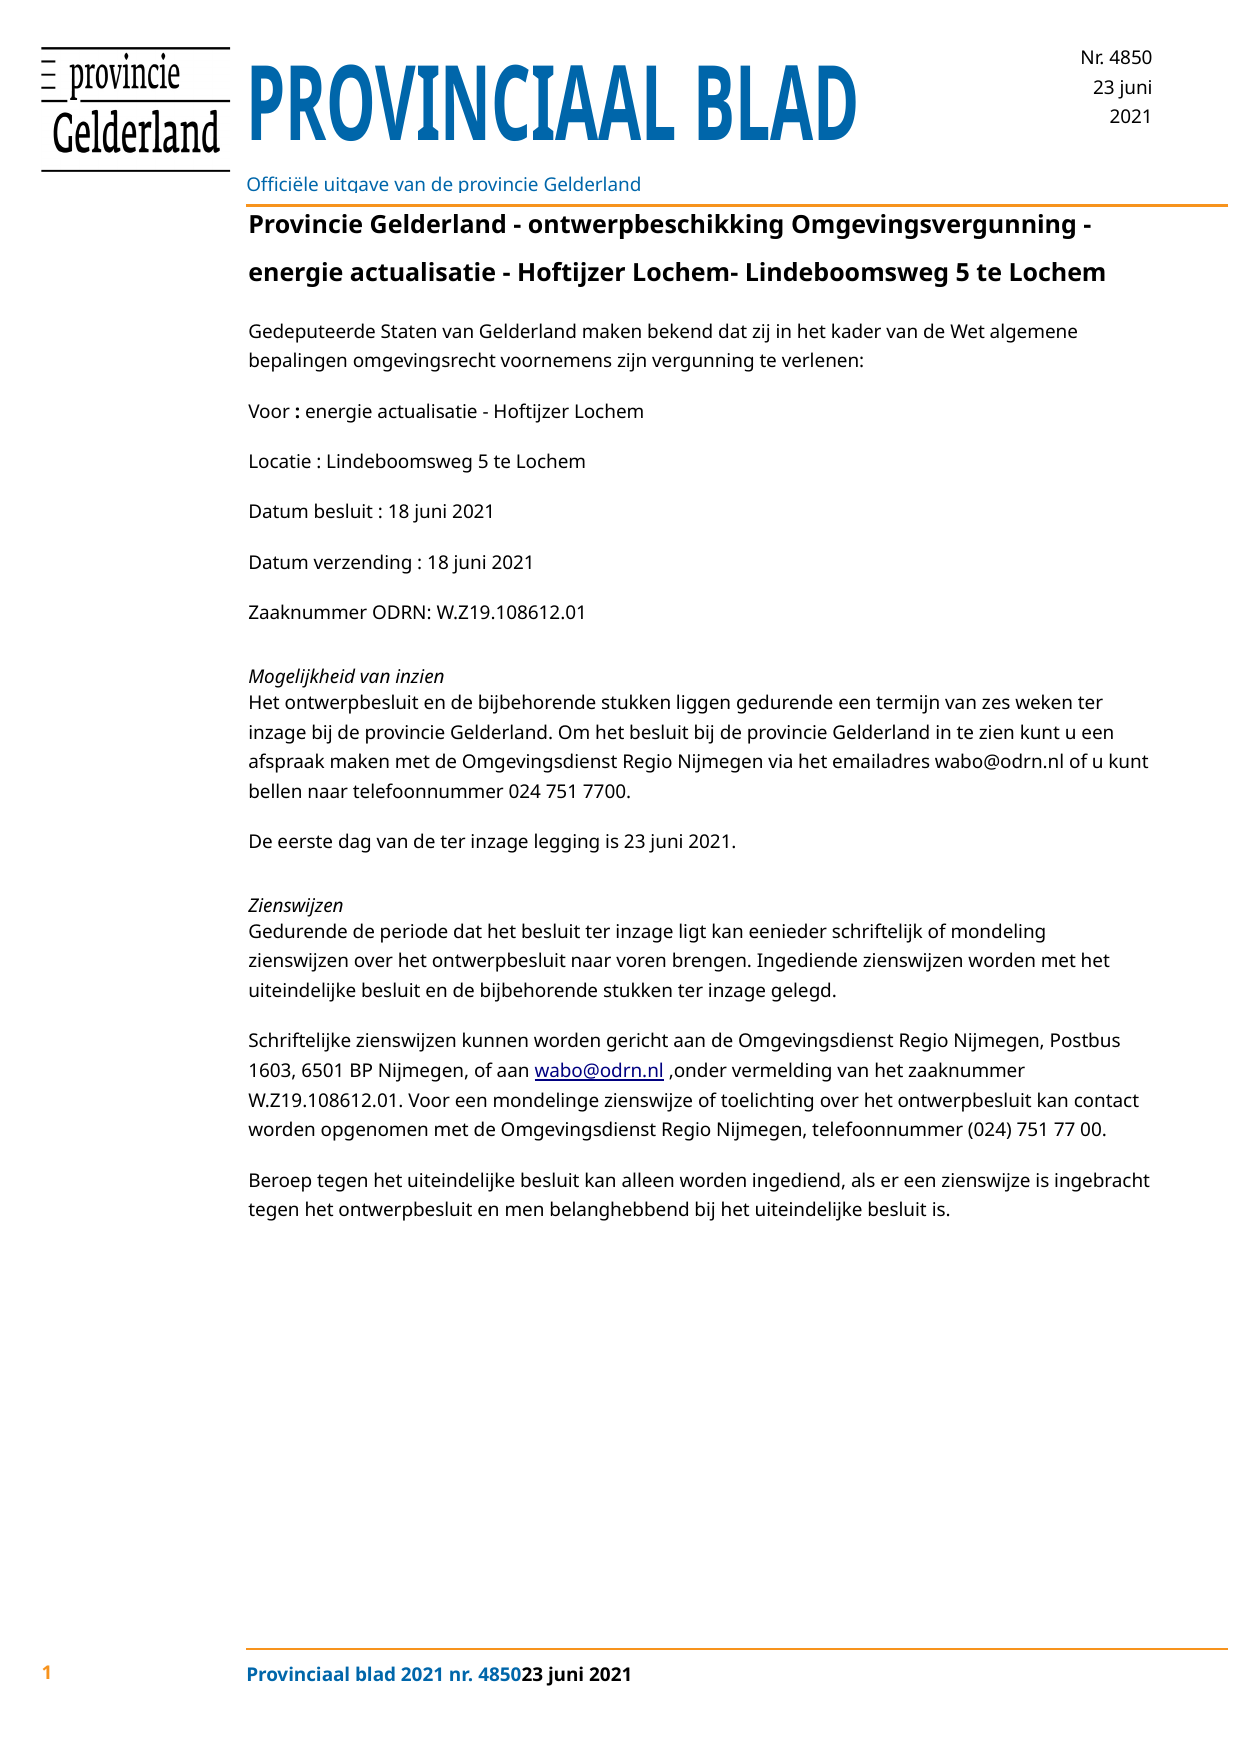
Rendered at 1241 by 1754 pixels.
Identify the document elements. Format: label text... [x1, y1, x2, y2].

text Het ontwerpbesluit en de bijbehorende stukken liggen gedurende een termijn van zes weken ter inzage bij de provincie Gelderland. Om het besluit bij de provincie Gelderland in te zien kunt u een afspraak maken met de Omgevingsdienst Regio Nijmegen via het emailadres wabo@odrn.nl of u kunt bellen naar telefoonnummer 024 751 7700. [248, 689, 1152, 804]
text Beroep tegen het uiteindelijke besluit kan alleen worden ingediend, als er een zienswijze is ingebracht tegen het ontwerpbesluit en men belanghebbend bij het uiteindelijke besluit is. [248, 1167, 1152, 1222]
text Zaaknummer ODRN: W.Z19.108612.01 [248, 599, 1152, 625]
text Datum besluit : 18 juni 2021 [248, 499, 1152, 524]
text Provincie Gelderland - ontwerpbeschikking Omgevingsvergunning - energie actualisatie - Hoftijzer Lochem- Lindeboomsweg 5 te Lochem [248, 207, 1152, 288]
picture [41, 47, 231, 172]
text Zienswijzen [248, 892, 1152, 918]
text Datum verzending : 18 juni 2021 [248, 549, 1152, 575]
text Gedeputeerde Staten van Gelderland maken bekend dat zij in het kader van de Wet algemene bepalingen omgevingsrecht voornemens zijn vergunning te verlenen: [248, 318, 1152, 373]
text De eerste dag van de ter inzage legging is 23 juni 2021. [248, 828, 1152, 854]
text Locatie : Lindeboomsweg 5 te Lochem [248, 448, 1152, 474]
text Schriftelijke zienswijzen kunnen worden gericht aan de Omgevingsdienst Regio Nijmegen, Postbus 1603, 6501 BP Nijmegen, of aan wabo@odrn.nl ,onder vermelding van het zaaknummer W.Z19.108612.01. Voor een mondelinge zienswijze of toelichting over het ontwerpbesluit kan contact worden opgenomen met de Omgevingsdienst Regio Nijmegen, telefoonnummer (024) 751 77 00. [248, 1028, 1152, 1142]
text Voor : energie actualisatie - Hoftijzer Lochem [248, 398, 1152, 424]
text Gedurende de periode dat het besluit ter inzage ligt kan eenieder schriftelijk of mondeling zienswijzen over het ontwerpbesluit naar voren brengen. Ingediende zienswijzen worden met het uiteindelijke besluit en de bijbehorende stukken ter inzage gelegd. [248, 918, 1152, 1003]
text Mogelijkheid van inzien [248, 663, 1152, 689]
